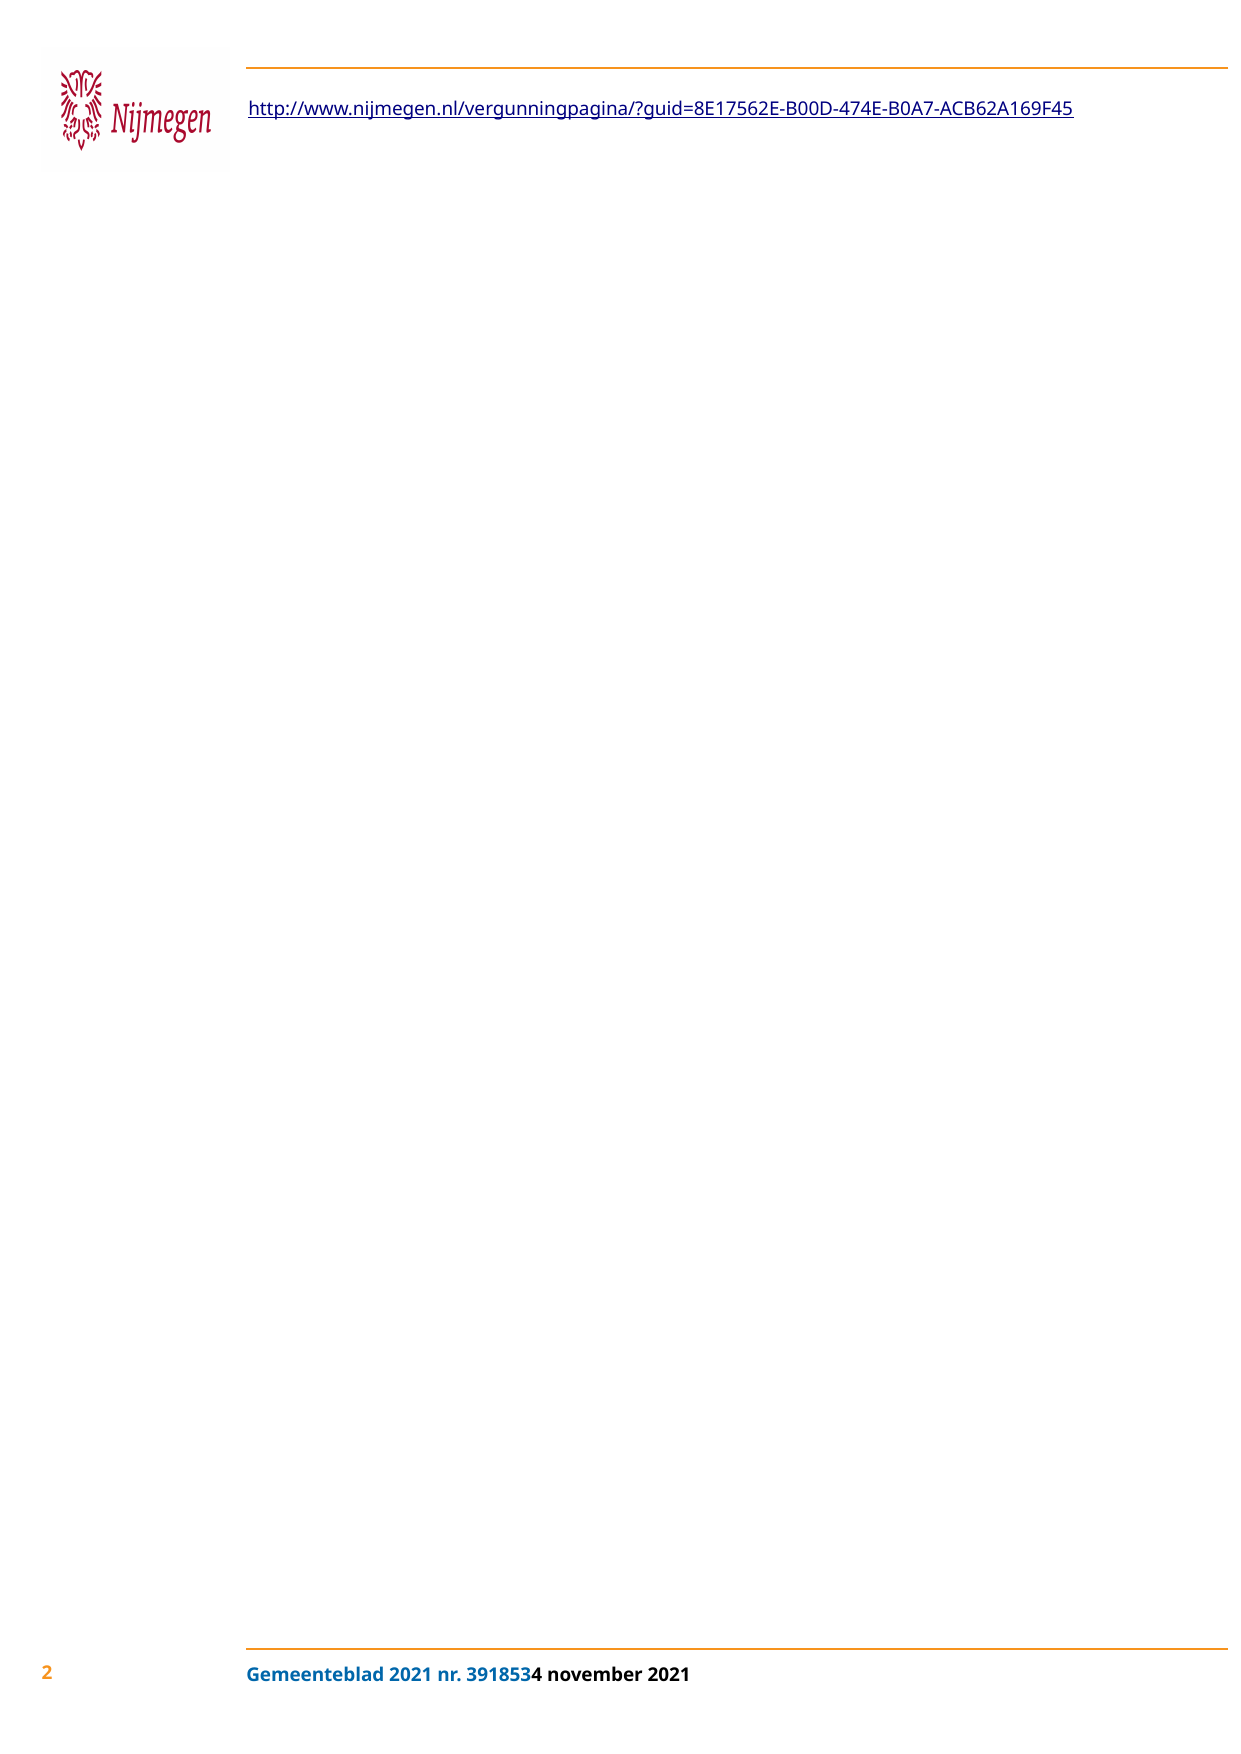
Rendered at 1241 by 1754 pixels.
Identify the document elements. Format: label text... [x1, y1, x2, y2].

picture [41, 47, 231, 172]
text http://www.nijmegen.nl/vergunningpagina/?guid=8E17562E-B00D-474E-B0A7-ACB62A169F45 [248, 95, 1152, 121]
